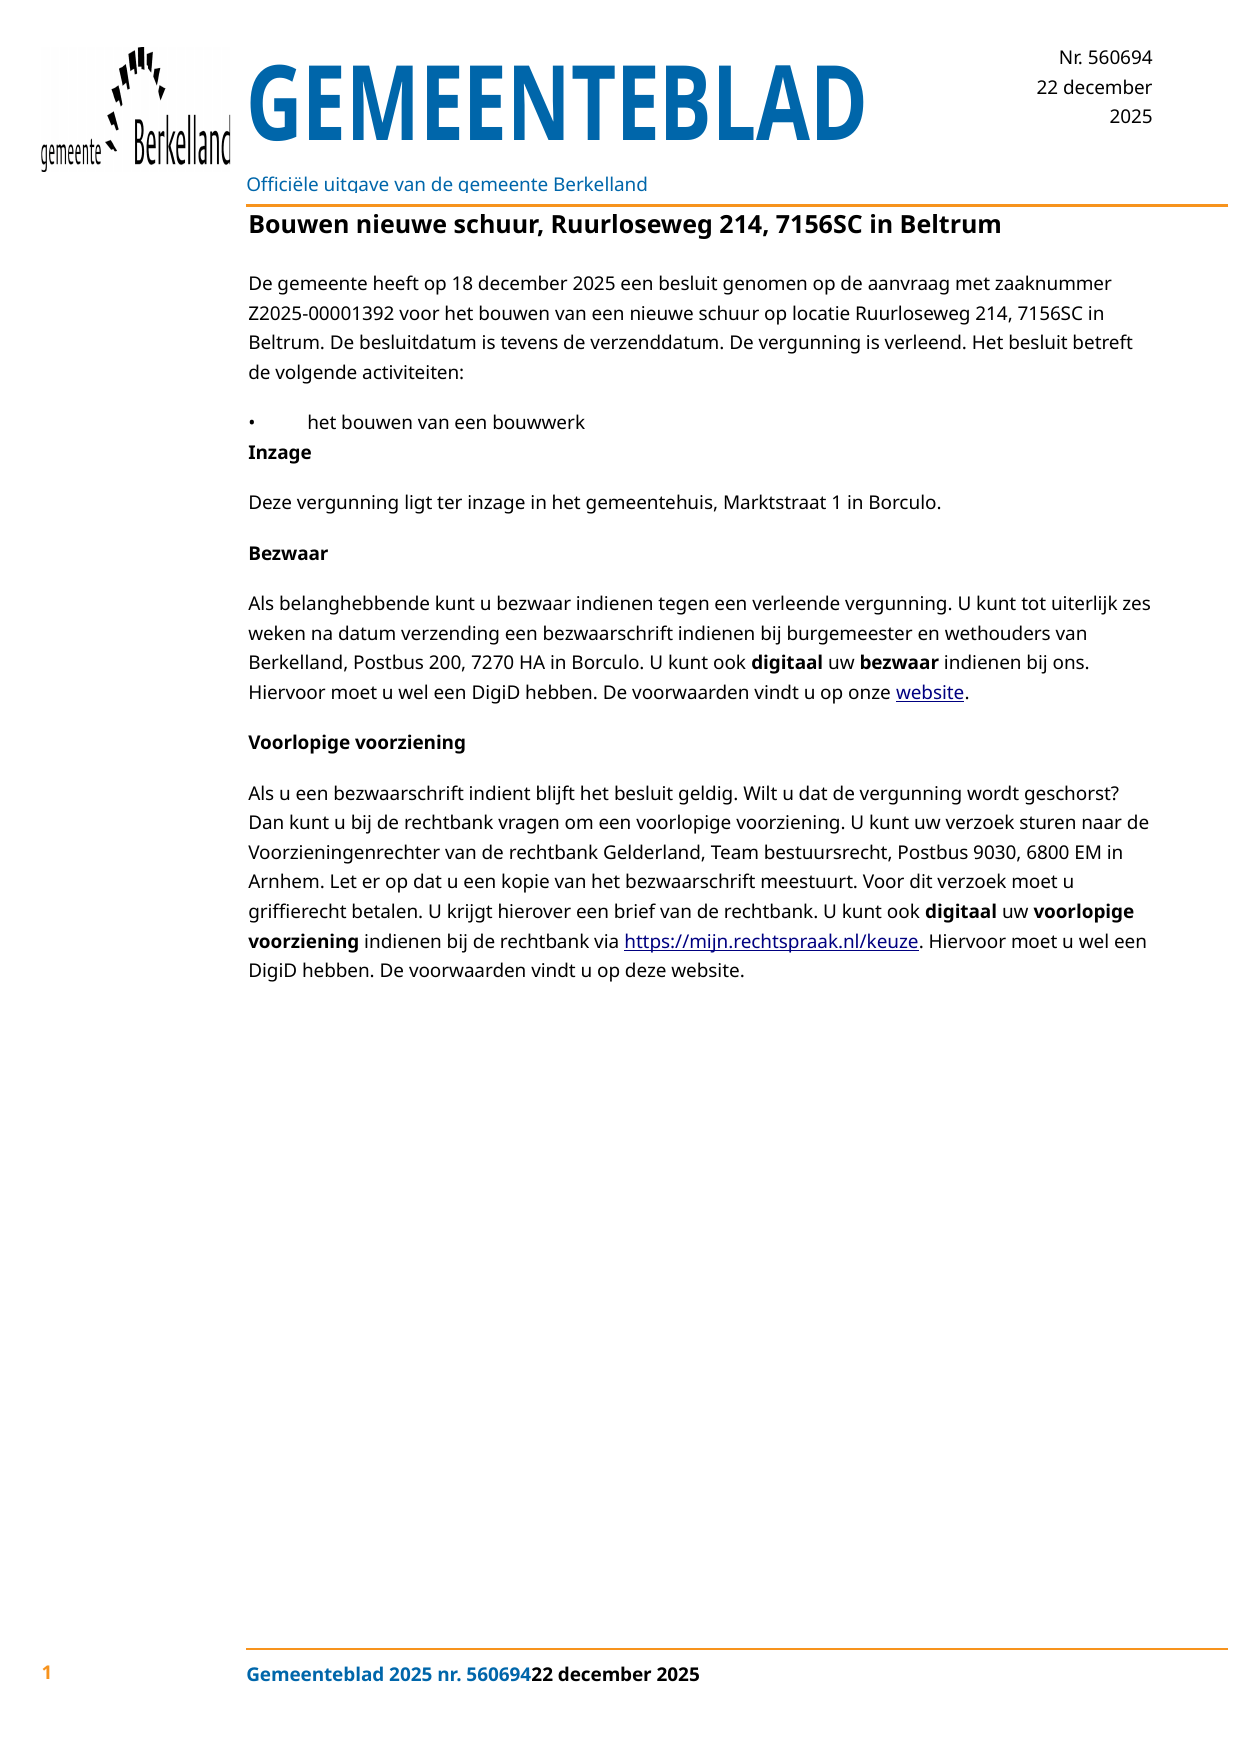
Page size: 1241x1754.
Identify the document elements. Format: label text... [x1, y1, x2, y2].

text Als belanghebbende kunt u bezwaar indienen tegen een verleende vergunning. U kunt tot uiterlijk zes weken na datum verzending een bezwaarschrift indienen bij burgemeester en wethouders van Berkelland, Postbus 200, 7270 HA in Borculo. U kunt ook digitaal uw bezwaar indienen bij ons. Hiervoor moet u wel een DigiD hebben. De voorwaarden vindt u op onze website. [248, 590, 1152, 705]
text Als u een bezwaarschrift indient blijft het besluit geldig. Wilt u dat de vergunning wordt geschorst? Dan kunt u bij de rechtbank vragen om een voorlopige voorziening. U kunt uw verzoek sturen naar de Voorzieningenrechter van de rechtbank Gelderland, Team bestuursrecht, Postbus 9030, 6800 EM in Arnhem. Let er op dat u een kopie van het bezwaarschrift meestuurt. Voor dit verzoek moet u griffierecht betalen. U krijgt hierover een brief van de rechtbank. U kunt ook digitaal uw voorlopige voorziening indienen bij de rechtbank via https://mijn.rechtspraak.nl/keuze. Hiervoor moet u wel een DigiD hebben. De voorwaarden vindt u op deze website. [248, 780, 1152, 983]
list het bouwen van een bouwwerk [248, 409, 1152, 435]
text Deze vergunning ligt ter inzage in het gemeentehuis, Marktstraat 1 in Borculo. [248, 489, 1152, 515]
text Voorlopige voorziening [248, 729, 1152, 755]
picture [41, 47, 231, 172]
text Bezwaar [248, 540, 1152, 566]
text Inzage [248, 439, 1152, 465]
text De gemeente heeft op 18 december 2025 een besluit genomen op de aanvraag met zaaknummer Z2025-00001392 voor het bouwen van een nieuwe schuur op locatie Ruurloseweg 214, 7156SC in Beltrum. De besluitdatum is tevens de verzenddatum. De vergunning is verleend. Het besluit betreft de volgende activiteiten: [248, 270, 1152, 385]
text Bouwen nieuwe schuur, Ruurloseweg 214, 7156SC in Beltrum [248, 207, 1152, 241]
